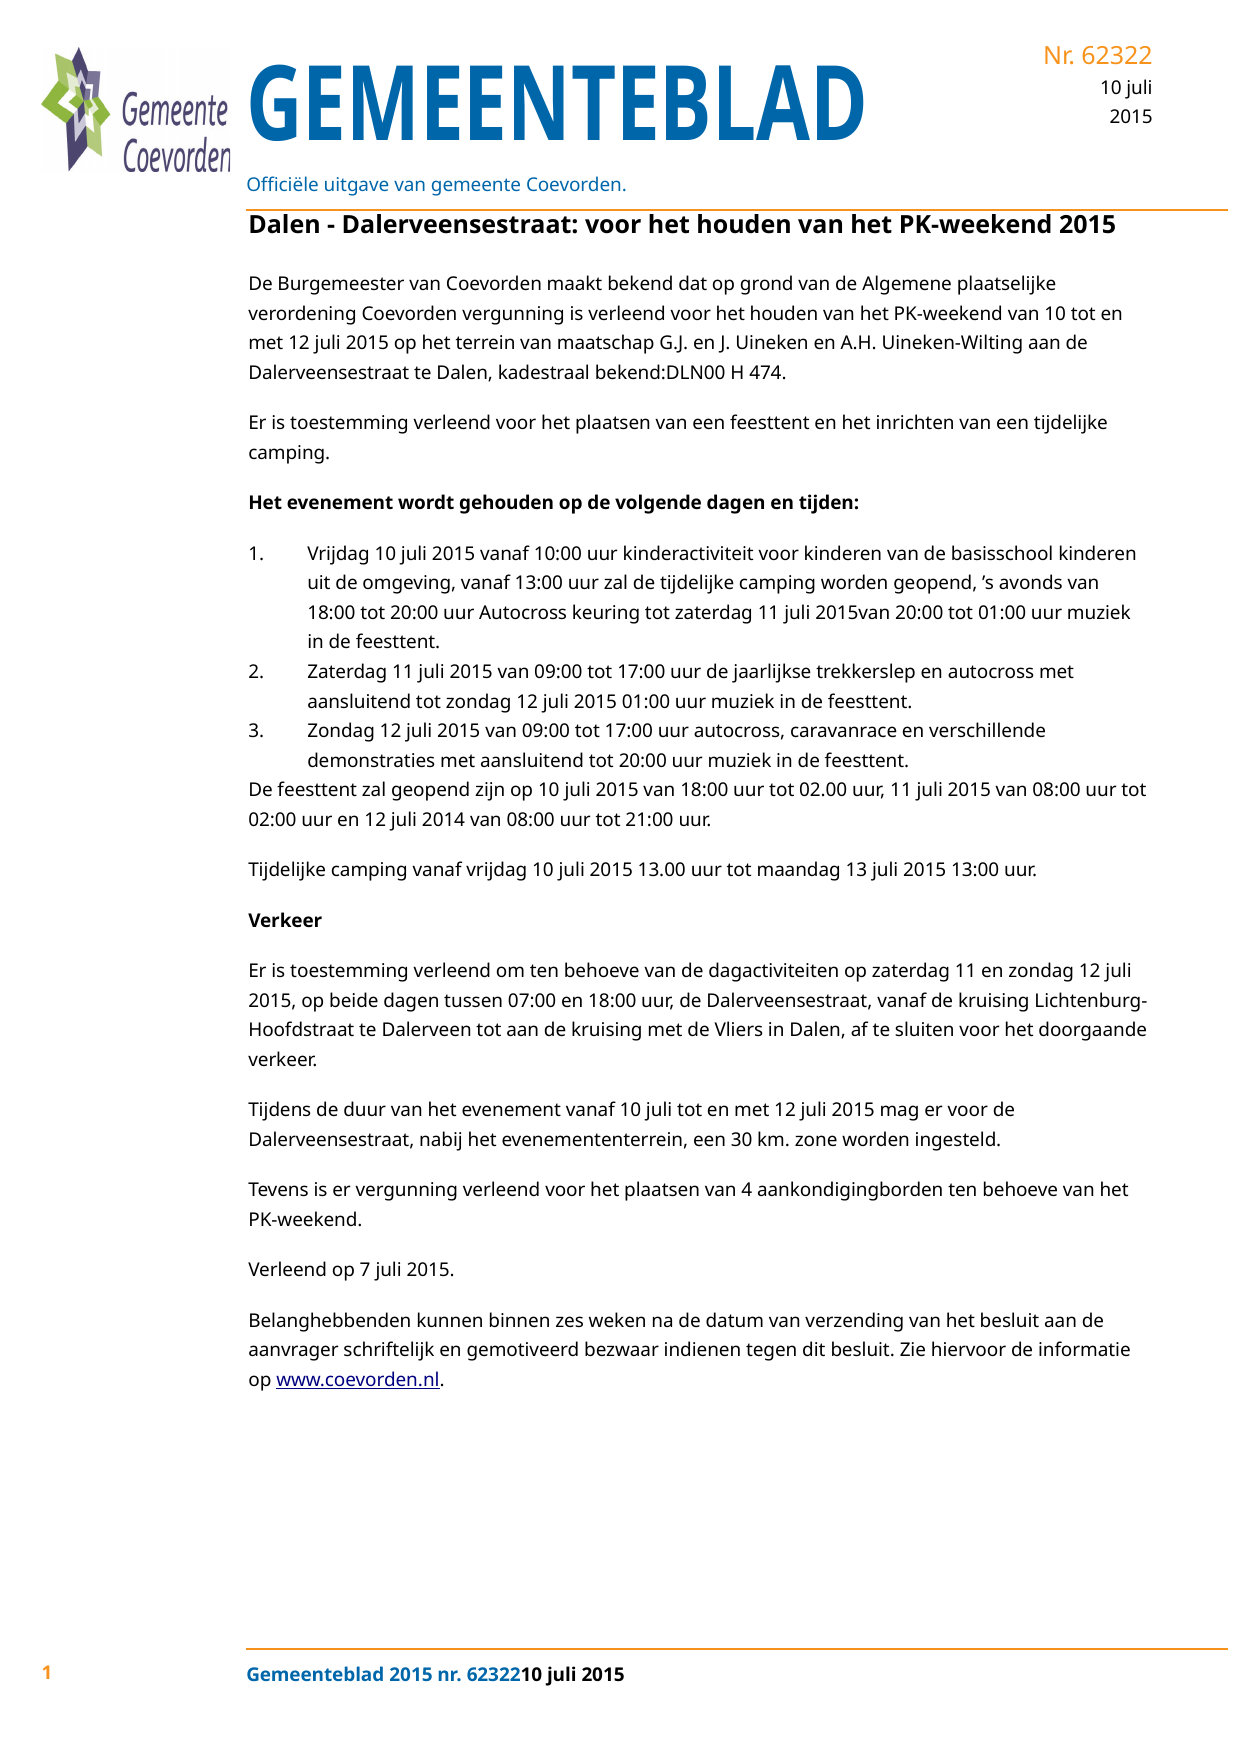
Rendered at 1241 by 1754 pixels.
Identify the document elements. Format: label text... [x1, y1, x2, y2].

picture [41, 47, 231, 172]
text Verkeer [248, 907, 1152, 933]
text Tijdelijke camping vanaf vrijdag 10 juli 2015 13.00 uur tot maandag 13 juli 2015 13:00 uur. [248, 857, 1152, 882]
text De feesttent zal geopend zijn op 10 juli 2015 van 18:00 uur tot 02.00 uur, 11 juli 2015 van 08:00 uur tot 02:00 uur en 12 juli 2014 van 08:00 uur tot 21:00 uur. [248, 777, 1152, 832]
text Verleend op 7 juli 2015. [248, 1257, 1152, 1282]
list Vrijdag 10 juli 2015 vanaf 10:00 uur kinderactiviteit voor kinderen van de basisschool kinderen uit de omgeving, vanaf 13:00 uur zal de tijdelijke camping worden geopend, ’s avonds van 18:00 tot 20:00 uur Autocross keuring tot zaterdag 11 juli 2015van 20:00 tot 01:00 uur muziek in de feesttent. [248, 540, 1152, 654]
list Zaterdag 11 juli 2015 van 09:00 tot 17:00 uur de jaarlijkse trekkerslep en autocross met aansluitend tot zondag 12 juli 2015 01:00 uur muziek in de feesttent. [248, 658, 1152, 713]
text Er is toestemming verleend voor het plaatsen van een feesttent en het inrichten van een tijdelijke camping. [248, 409, 1152, 465]
text Dalen - Dalerveensestraat: voor het houden van het PK-weekend 2015 [248, 211, 1152, 241]
list Zondag 12 juli 2015 van 09:00 tot 17:00 uur autocross, caravanrace en verschillende demonstraties met aansluitend tot 20:00 uur muziek in de feesttent. [248, 717, 1152, 773]
text Belanghebbenden kunnen binnen zes weken na de datum van verzending van het besluit aan de aanvrager schriftelijk en gemotiveerd bezwaar indienen tegen dit besluit. Zie hiervoor de informatie op www.coevorden.nl. [248, 1307, 1152, 1392]
text Er is toestemming verleend om ten behoeve van de dagactiviteiten op zaterdag 11 en zondag 12 juli 2015, op beide dagen tussen 07:00 en 18:00 uur, de Dalerveensestraat, vanaf de kruising Lichtenburg-Hoofdstraat te Dalerveen tot aan de kruising met de Vliers in Dalen, af te sluiten voor het doorgaande verkeer. [248, 957, 1152, 1072]
text Tijdens de duur van het evenement vanaf 10 juli tot en met 12 juli 2015 mag er voor de Dalerveensestraat, nabij het evenemententerrein, een 30 km. zone worden ingesteld. [248, 1097, 1152, 1152]
text Tevens is er vergunning verleend voor het plaatsen van 4 aankondigingborden ten behoeve van het PK-weekend. [248, 1177, 1152, 1232]
text Het evenement wordt gehouden op de volgende dagen en tijden: [248, 489, 1152, 515]
text De Burgemeester van Coevorden maakt bekend dat op grond van de Algemene plaatselijke verordening Coevorden vergunning is verleend voor het houden van het PK-weekend van 10 tot en met 12 juli 2015 op het terrein van maatschap G.J. en J. Uineken en A.H. Uineken-Wilting aan de Dalerveensestraat te Dalen, kadestraal bekend:DLN00 H 474. [248, 270, 1152, 385]
